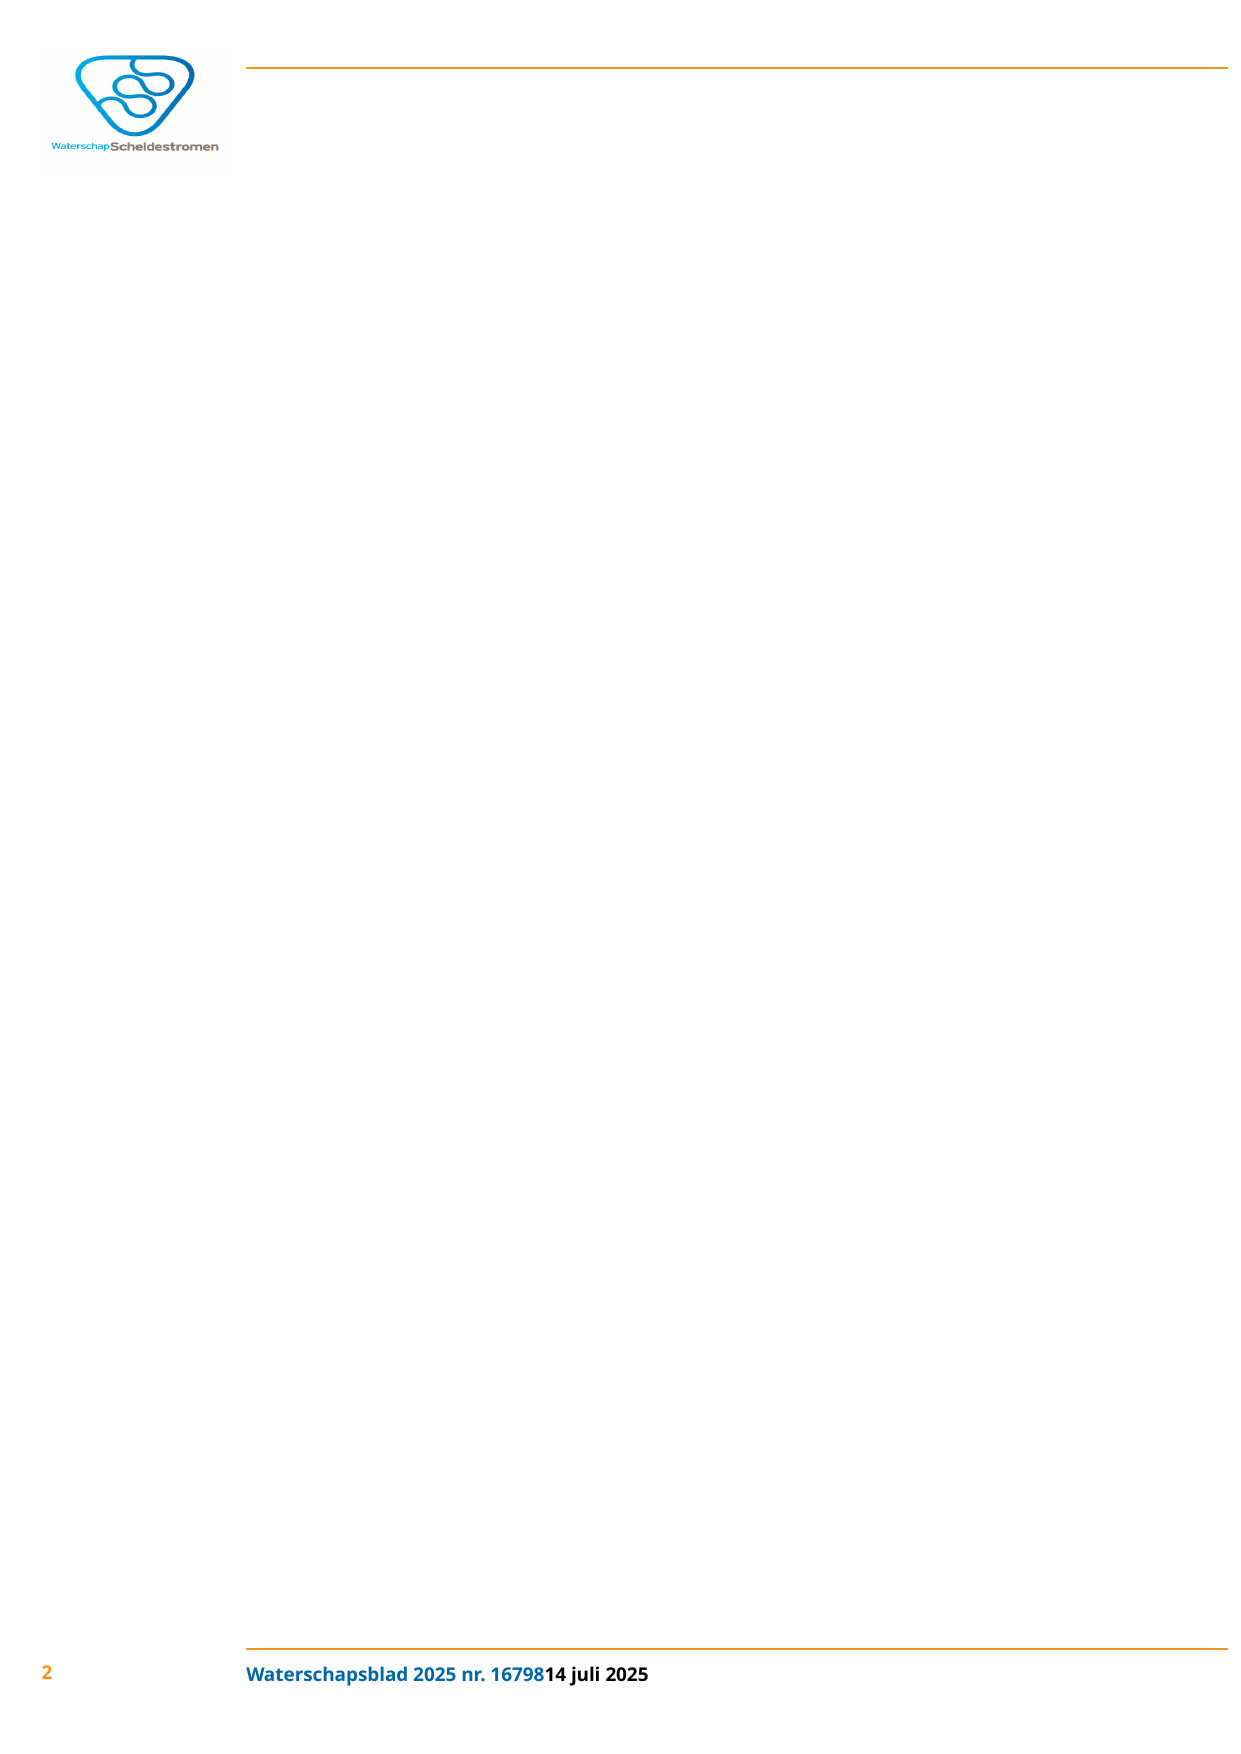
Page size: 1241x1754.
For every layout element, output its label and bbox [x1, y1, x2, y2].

picture [41, 47, 231, 172]
